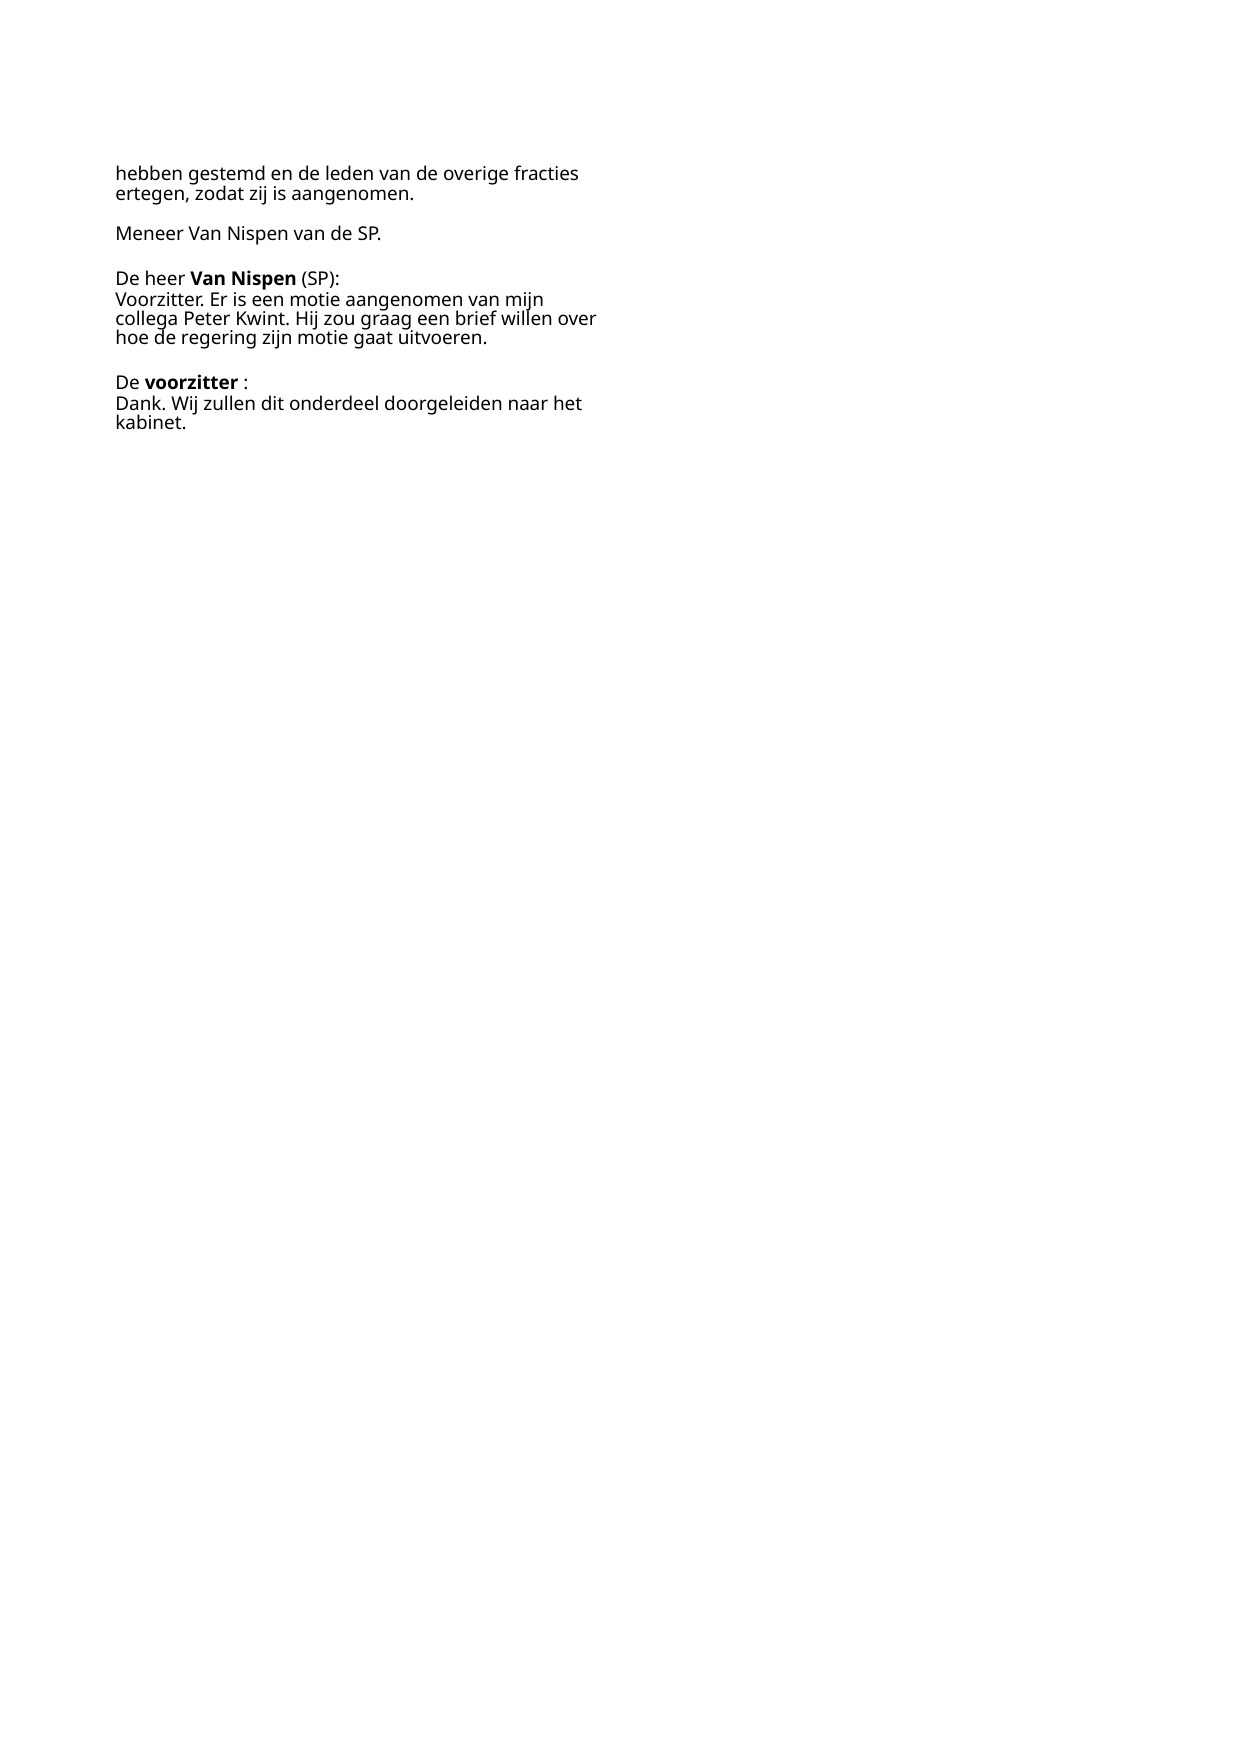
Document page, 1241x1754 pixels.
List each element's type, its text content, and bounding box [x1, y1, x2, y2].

text Voorzitter. Er is een motie aangenomen van mijn collega Peter Kwint. Hij zou graag een brief willen over hoe de regering zijn motie gaat uitvoeren. [115, 291, 605, 348]
text Meneer Van Nispen van de SP. [115, 225, 605, 244]
text hebben gestemd en de leden van de overige fracties ertegen, zodat zij is aangenomen. [115, 165, 605, 204]
text Dank. Wij zullen dit onderdeel doorgeleiden naar het kabinet. [115, 395, 605, 433]
text De voorzitter : [115, 369, 605, 395]
text De heer Van Nispen (SP): [115, 265, 605, 291]
